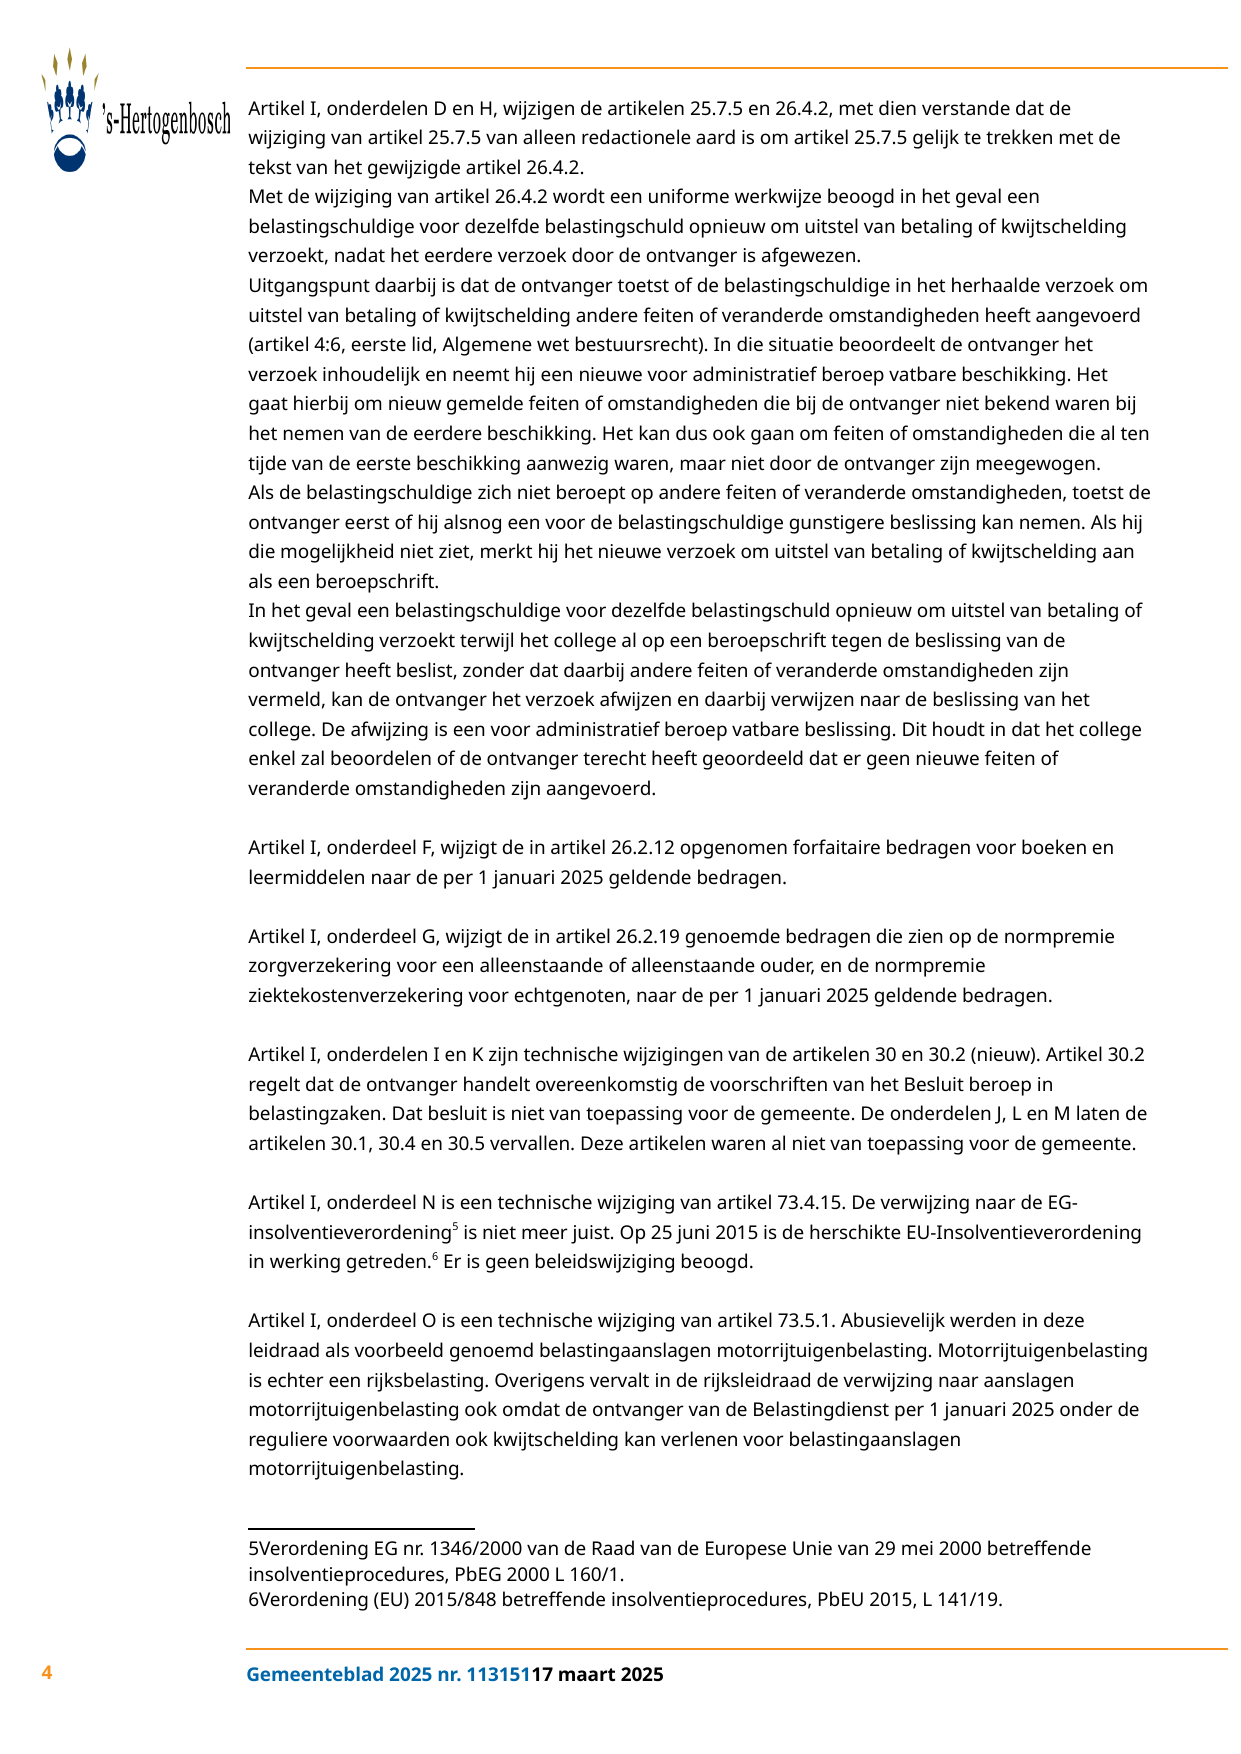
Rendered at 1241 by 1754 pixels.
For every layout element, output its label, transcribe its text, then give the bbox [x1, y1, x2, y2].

text Uitgangspunt daarbij is dat de ontvanger toetst of de belastingschuldige in het herhaalde verzoek om uitstel van betaling of kwijtschelding andere feiten of veranderde omstandigheden heeft aangevoerd (artikel 4:6, eerste lid, Algemene wet bestuursrecht). In die situatie beoordeelt de ontvanger het verzoek inhoudelijk en neemt hij een nieuwe voor administratief beroep vatbare beschikking. Het gaat hierbij om nieuw gemelde feiten of omstandigheden die bij de ontvanger niet bekend waren bij het nemen van de eerdere beschikking. Het kan dus ook gaan om feiten of omstandigheden die al ten tijde van de eerste beschikking aanwezig waren, maar niet door de ontvanger zijn meegewogen. [248, 272, 1152, 476]
text Artikel I, onderdelen I en K zijn technische wijzigingen van de artikelen 30 en 30.2 (nieuw). Artikel 30.2 regelt dat de ontvanger handelt overeenkomstig de voorschriften van het Besluit beroep in belastingzaken. Dat besluit is niet van toepassing voor de gemeente. De onderdelen J, L en M laten de artikelen 30.1, 30.4 en 30.5 vervallen. Deze artikelen waren al niet van toepassing voor de gemeente. [248, 1041, 1152, 1156]
text Als de belastingschuldige zich niet beroept op andere feiten of veranderde omstandigheden, toetst de ontvanger eerst of hij alsnog een voor de belastingschuldige gunstigere beslissing kan nemen. Als hij die mogelijkheid niet ziet, merkt hij het nieuwe verzoek om uitstel van betaling of kwijtschelding aan als een beroepschrift. [248, 479, 1152, 594]
text Artikel I, onderdeel O is een technische wijziging van artikel 73.5.1. Abusievelijk werden in deze leidraad als voorbeeld genoemd belastingaanslagen motorrijtuigenbelasting. Motorrijtuigenbelasting is echter een rijksbelasting. Overigens vervalt in de rijksleidraad de verwijzing naar aanslagen motorrijtuigenbelasting ook omdat de ontvanger van de Belastingdienst per 1 januari 2025 onder de reguliere voorwaarden ook kwijtschelding kan verlenen voor belastingaanslagen motorrijtuigenbelasting. [248, 1308, 1152, 1481]
text In het geval een belastingschuldige voor dezelfde belastingschuld opnieuw om uitstel van betaling of kwijtschelding verzoekt terwijl het college al op een beroepschrift tegen de beslissing van de ontvanger heeft beslist, zonder dat daarbij andere feiten of veranderde omstandigheden zijn vermeld, kan de ontvanger het verzoek afwijzen en daarbij verwijzen naar de beslissing van het college. De afwijzing is een voor administratief beroep vatbare beslissing. Dit houdt in dat het college enkel zal beoordelen of de ontvanger terecht heeft geoordeeld dat er geen nieuwe feiten of veranderde omstandigheden zijn aangevoerd. [248, 598, 1152, 801]
picture [41, 47, 231, 172]
text Verordening EG nr. 1346/2000 van de Raad van de Europese Unie van 29 mei 2000 betreffende insolventieprocedures, PbEG 2000 L 160/1. [248, 1535, 1152, 1586]
text Verordening (EU) 2015/848 betreffende insolventieprocedures, PbEU 2015, L 141/19. [248, 1586, 1152, 1612]
text Met de wijziging van artikel 26.4.2 wordt een uniforme werkwijze beoogd in het geval een belastingschuldige voor dezelfde belastingschuld opnieuw om uitstel van betaling of kwijtschelding verzoekt, nadat het eerdere verzoek door de ontvanger is afgewezen. [248, 183, 1152, 268]
text Artikel I, onderdeel N is een technische wijziging van artikel 73.4.15. De verwijzing naar de EG-insolventieverordening is niet meer juist. Op 25 juni 2015 is de herschikte EU-Insolventieverordening in werking getreden. Er is geen beleidswijziging beoogd. [248, 1189, 1152, 1274]
text Artikel I, onderdelen D en H, wijzigen de artikelen 25.7.5 en 26.4.2, met dien verstande dat de wijziging van artikel 25.7.5 van alleen redactionele aard is om artikel 25.7.5 gelijk te trekken met de tekst van het gewijzigde artikel 26.4.2. [248, 95, 1152, 180]
text Artikel I, onderdeel F, wijzigt de in artikel 26.2.12 opgenomen forfaitaire bedragen voor boeken en leermiddelen naar de per 1 januari 2025 geldende bedragen. [248, 834, 1152, 890]
text Artikel I, onderdeel G, wijzigt de in artikel 26.2.19 genoemde bedragen die zien op de normpremie zorgverzekering voor een alleenstaande of alleenstaande ouder, en de normpremie ziektekostenverzekering voor echtgenoten, naar de per 1 januari 2025 geldende bedragen. [248, 923, 1152, 1008]
